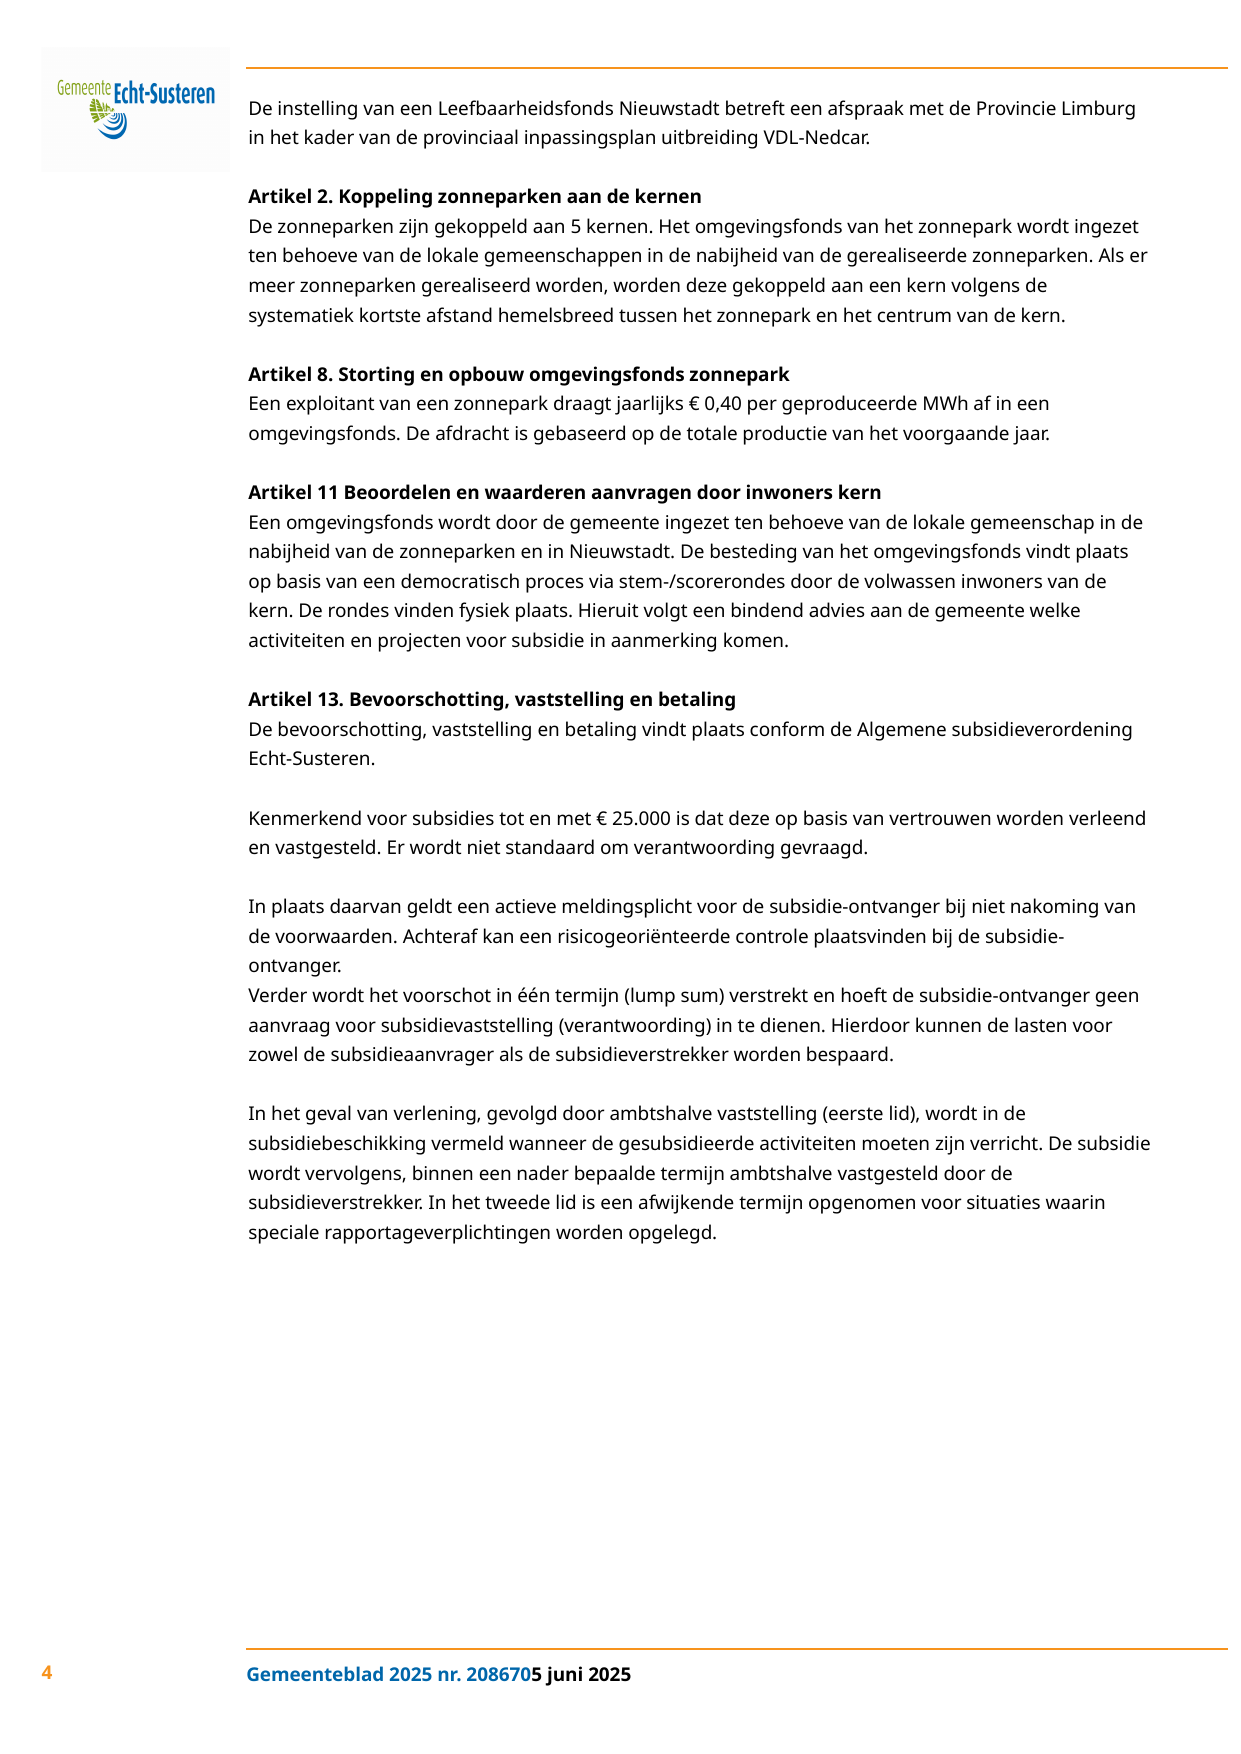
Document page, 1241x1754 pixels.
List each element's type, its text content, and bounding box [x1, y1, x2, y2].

text Verder wordt het voorschot in één termijn (lump sum) verstrekt en hoeft de subsidie-ontvanger geen aanvraag voor subsidievaststelling (verantwoording) in te dienen. Hierdoor kunnen de lasten voor zowel de subsidieaanvrager als de subsidieverstrekker worden bespaard. [248, 982, 1152, 1067]
text In plaats daarvan geldt een actieve meldingsplicht voor de subsidie-ontvanger bij niet nakoming van de voorwaarden. Achteraf kan een risicogeoriënteerde controle plaatsvinden bij de subsidie-ontvanger. [248, 893, 1152, 978]
text Artikel 2. Koppeling zonneparken aan de kernen [248, 183, 1152, 209]
text In het geval van verlening, gevolgd door ambtshalve vaststelling (eerste lid), wordt in de subsidiebeschikking vermeld wanneer de gesubsidieerde activiteiten moeten zijn verricht. De subsidie wordt vervolgens, binnen een nader bepaalde termijn ambtshalve vastgesteld door de subsidieverstrekker. In het tweede lid is een afwijkende termijn opgenomen voor situaties waarin speciale rapportageverplichtingen worden opgelegd. [248, 1101, 1152, 1245]
text Artikel 8. Storting en opbouw omgevingsfonds zonnepark [248, 361, 1152, 387]
text Een exploitant van een zonnepark draagt jaarlijks € 0,40 per geproduceerde MWh af in een omgevingsfonds. De afdracht is gebaseerd op de totale productie van het voorgaande jaar. [248, 391, 1152, 446]
text Artikel 13. Bevoorschotting, vaststelling en betaling [248, 686, 1152, 712]
text Artikel 11 Beoordelen en waarderen aanvragen door inwoners kern [248, 479, 1152, 505]
picture [41, 47, 231, 172]
text De zonneparken zijn gekoppeld aan 5 kernen. Het omgevingsfonds van het zonnepark wordt ingezet ten behoeve van de lokale gemeenschappen in de nabijheid van de gerealiseerde zonneparken. Als er meer zonneparken gerealiseerd worden, worden deze gekoppeld aan een kern volgens de systematiek kortste afstand hemelsbreed tussen het zonnepark en het centrum van de kern. [248, 213, 1152, 328]
text Een omgevingsfonds wordt door de gemeente ingezet ten behoeve van de lokale gemeenschap in de nabijheid van de zonneparken en in Nieuwstadt. De besteding van het omgevingsfonds vindt plaats op basis van een democratisch proces via stem-/scorerondes door de volwassen inwoners van de kern. De rondes vinden fysiek plaats. Hieruit volgt een bindend advies aan de gemeente welke activiteiten en projecten voor subsidie in aanmerking komen. [248, 509, 1152, 653]
text De bevoorschotting, vaststelling en betaling vindt plaats conform de Algemene subsidieverordening Echt-Susteren. [248, 716, 1152, 771]
text Kenmerkend voor subsidies tot en met € 25.000 is dat deze op basis van vertrouwen worden verleend en vastgesteld. Er wordt niet standaard om verantwoording gevraagd. [248, 805, 1152, 860]
text De instelling van een Leefbaarheidsfonds Nieuwstadt betreft een afspraak met de Provincie Limburg in het kader van de provinciaal inpassingsplan uitbreiding VDL-Nedcar. [248, 95, 1152, 150]
